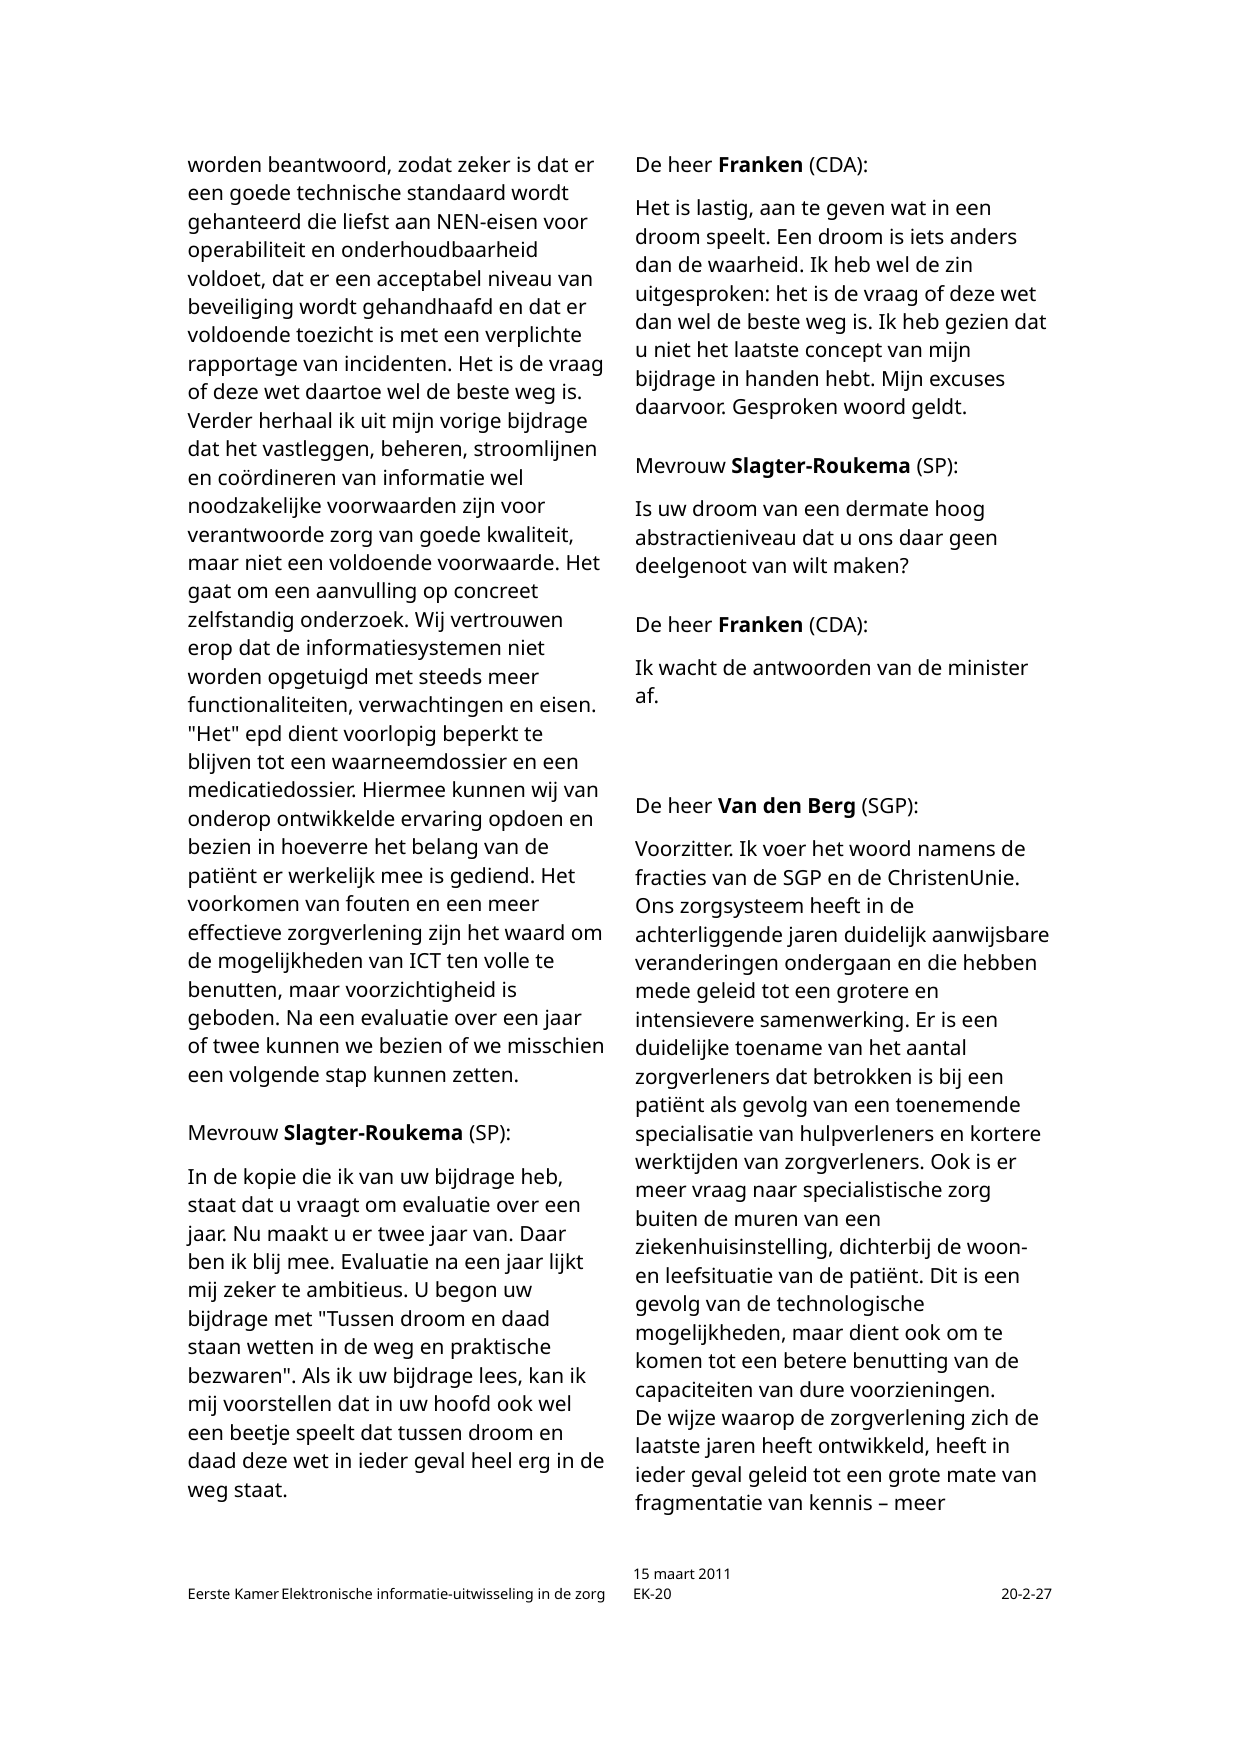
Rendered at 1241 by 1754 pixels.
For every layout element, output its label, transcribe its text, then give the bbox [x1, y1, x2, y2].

text In de kopie die ik van uw bijdrage heb, staat dat u vraagt om evaluatie over een jaar. Nu maakt u er twee jaar van. Daar ben ik blij mee. Evaluatie na een jaar lijkt mij zeker te ambitieus. U begon uw bijdrage met "Tussen droom en daad staan wetten in de weg en praktische bezwaren". Als ik uw bijdrage lees, kan ik mij voorstellen dat in uw hoofd ook wel een beetje speelt dat tussen droom en daad deze wet in ieder geval heel erg in de weg staat. [187, 1162, 605, 1503]
text Ons zorgsysteem heeft in de achterliggende jaren duidelijk aanwijsbare veranderingen ondergaan en die hebben mede geleid tot een grotere en intensievere samenwerking. Er is een duidelijke toename van het aantal zorgverleners dat betrokken is bij een patiënt als gevolg van een toenemende specialisatie van hulpverleners en kortere werktijden van zorgverleners. Ook is er meer vraag naar specialistische zorg buiten de muren van een ziekenhuisinstelling, dichterbij de woon- en leefsituatie van de patiënt. Dit is een gevolg van de technologische mogelijkheden, maar dient ook om te komen tot een betere benutting van de capaciteiten van dure voorzieningen. [635, 891, 1053, 1403]
text Het is lastig, aan te geven wat in een droom speelt. Een droom is iets anders dan de waarheid. Ik heb wel de zin uitgesproken: het is de vraag of deze wet dan wel de beste weg is. Ik heb gezien dat u niet het laatste concept van mijn bijdrage in handen hebt. Mijn excuses daarvoor. Gesproken woord geldt. [635, 193, 1053, 421]
text worden beantwoord, zodat zeker is dat er een goede technische standaard wordt gehanteerd die liefst aan NEN-eisen voor operabiliteit en onderhoudbaarheid voldoet, dat er een acceptabel niveau van beveiliging wordt gehandhaafd en dat er voldoende toezicht is met een verplichte rapportage van incidenten. Het is de vraag of deze wet daartoe wel de beste weg is. [187, 150, 605, 406]
text De heer Franken (CDA): [635, 610, 1053, 638]
text Ik wacht de antwoorden van de minister af. [635, 653, 1053, 710]
text  [635, 740, 1053, 768]
text De wijze waarop de zorgverlening zich de laatste jaren heeft ontwikkeld, heeft in ieder geval geleid tot een grote mate van fragmentatie van kennis – meer [635, 1403, 1053, 1517]
text Voorzitter. Ik voer het woord namens de fracties van de SGP en de ChristenUnie. [635, 834, 1053, 891]
text Is uw droom van een dermate hoog abstractieniveau dat u ons daar geen deelgenoot van wilt maken? [635, 494, 1053, 580]
text Verder herhaal ik uit mijn vorige bijdrage dat het vastleggen, beheren, stroomlijnen en coördineren van informatie wel noodzakelijke voorwaarden zijn voor verantwoorde zorg van goede kwaliteit, maar niet een voldoende voorwaarde. Het gaat om een aanvulling op concreet zelfstandig onderzoek. Wij vertrouwen erop dat de informatiesystemen niet worden opgetuigd met steeds meer functionaliteiten, verwachtingen en eisen. "Het" epd dient voorlopig beperkt te blijven tot een waarneemdossier en een medicatiedossier. Hiermee kunnen wij van onderop ontwikkelde ervaring opdoen en bezien in hoeverre het belang van de patiënt er werkelijk mee is gediend. Het voorkomen van fouten en een meer effectieve zorgverlening zijn het waard om de mogelijkheden van ICT ten volle te benutten, maar voorzichtigheid is geboden. Na een evaluatie over een jaar of twee kunnen we bezien of we misschien een volgende stap kunnen zetten. [187, 406, 605, 1088]
text Mevrouw Slagter-Roukema (SP): [187, 1118, 605, 1147]
text De heer Franken (CDA): [635, 150, 1053, 178]
text Mevrouw Slagter-Roukema (SP): [635, 451, 1053, 479]
text De heer Van den Berg (SGP): [635, 791, 1053, 819]
